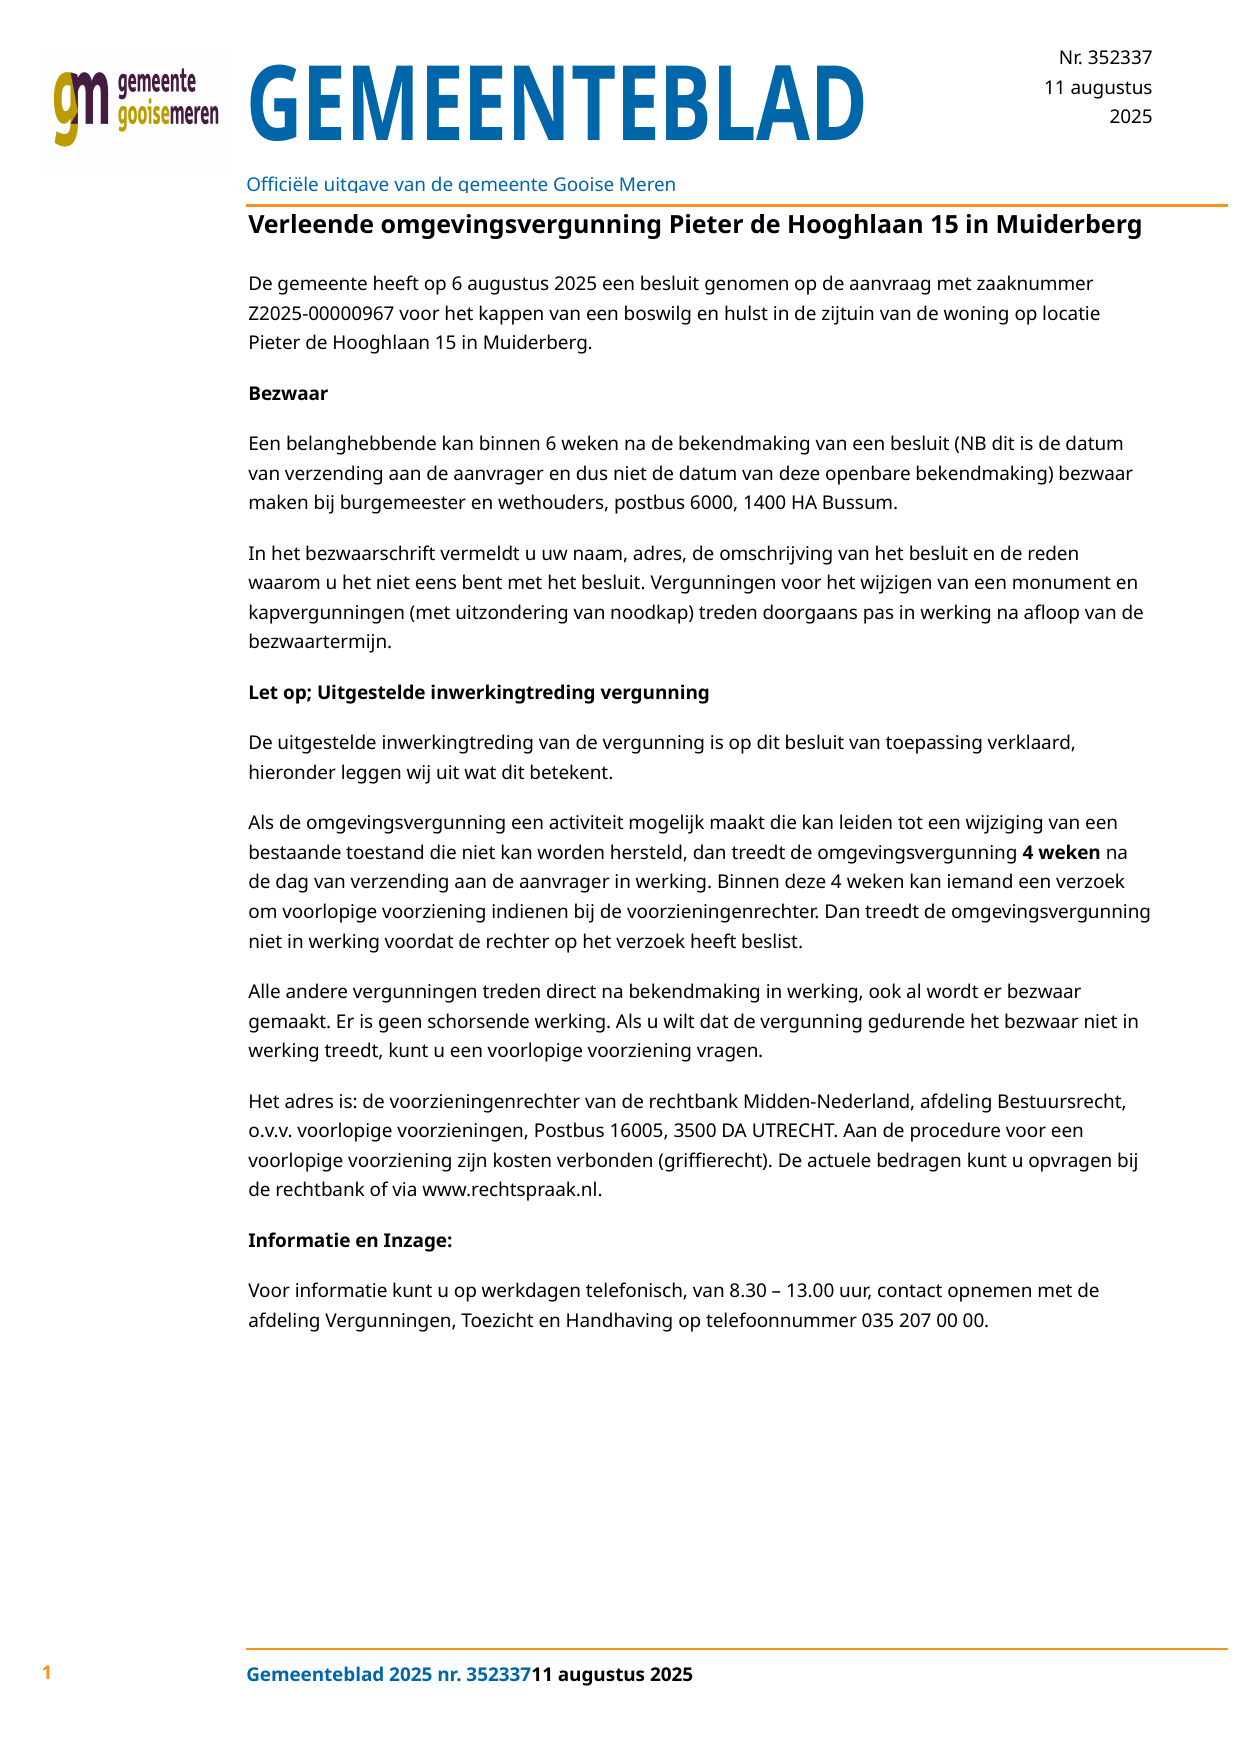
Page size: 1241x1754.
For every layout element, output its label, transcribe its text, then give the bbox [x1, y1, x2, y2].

text Als de omgevingsvergunning een activiteit mogelijk maakt die kan leiden tot een wijziging van een bestaande toestand die niet kan worden hersteld, dan treedt de omgevingsvergunning 4 weken na de dag van verzending aan de aanvrager in werking. Binnen deze 4 weken kan iemand een verzoek om voorlopige voorziening indienen bij de voorzieningenrechter. Dan treedt de omgevingsvergunning niet in werking voordat de rechter op het verzoek heeft beslist. [248, 809, 1152, 953]
picture [41, 47, 231, 172]
text Voor informatie kunt u op werkdagen telefonisch, van 8.30 – 13.00 uur, contact opnemen met de afdeling Vergunningen, Toezicht en Handhaving op telefoonnummer 035 207 00 00. [248, 1277, 1152, 1333]
text In het bezwaarschrift vermeldt u uw naam, adres, de omschrijving van het besluit en de reden waarom u het niet eens bent met het besluit. Vergunningen voor het wijzigen van een monument en kapvergunningen (met uitzondering van noodkap) treden doorgaans pas in werking na afloop van de bezwaartermijn. [248, 540, 1152, 654]
text Bezwaar [248, 380, 1152, 406]
text Let op; Uitgestelde inwerkingtreding vergunning [248, 679, 1152, 705]
text Informatie en Inzage: [248, 1227, 1152, 1253]
text Het adres is: de voorzieningenrechter van de rechtbank Midden-Nederland, afdeling Bestuursrecht, o.v.v. voorlopige voorzieningen, Postbus 16005, 3500 DA UTRECHT. Aan de procedure voor een voorlopige voorziening zijn kosten verbonden (griffierecht). De actuele bedragen kunt u opvragen bij de rechtbank of via www.rechtspraak.nl. [248, 1088, 1152, 1202]
text Verleende omgevingsvergunning Pieter de Hooghlaan 15 in Muiderberg [248, 207, 1152, 241]
text De gemeente heeft op 6 augustus 2025 een besluit genomen op de aanvraag met zaaknummer Z2025-00000967 voor het kappen van een boswilg en hulst in de zijtuin van de woning op locatie Pieter de Hooghlaan 15 in Muiderberg. [248, 270, 1152, 355]
text Alle andere vergunningen treden direct na bekendmaking in werking, ook al wordt er bezwaar gemaakt. Er is geen schorsende werking. Als u wilt dat de vergunning gedurende het bezwaar niet in werking treedt, kunt u een voorlopige voorziening vragen. [248, 978, 1152, 1063]
text De uitgestelde inwerkingtreding van de vergunning is op dit besluit van toepassing verklaard, hieronder leggen wij uit wat dit betekent. [248, 729, 1152, 785]
text Een belanghebbende kan binnen 6 weken na de bekendmaking van een besluit (NB dit is de datum van verzending aan de aanvrager en dus niet de datum van deze openbare bekendmaking) bezwaar maken bij burgemeester en wethouders, postbus 6000, 1400 HA Bussum. [248, 430, 1152, 515]
